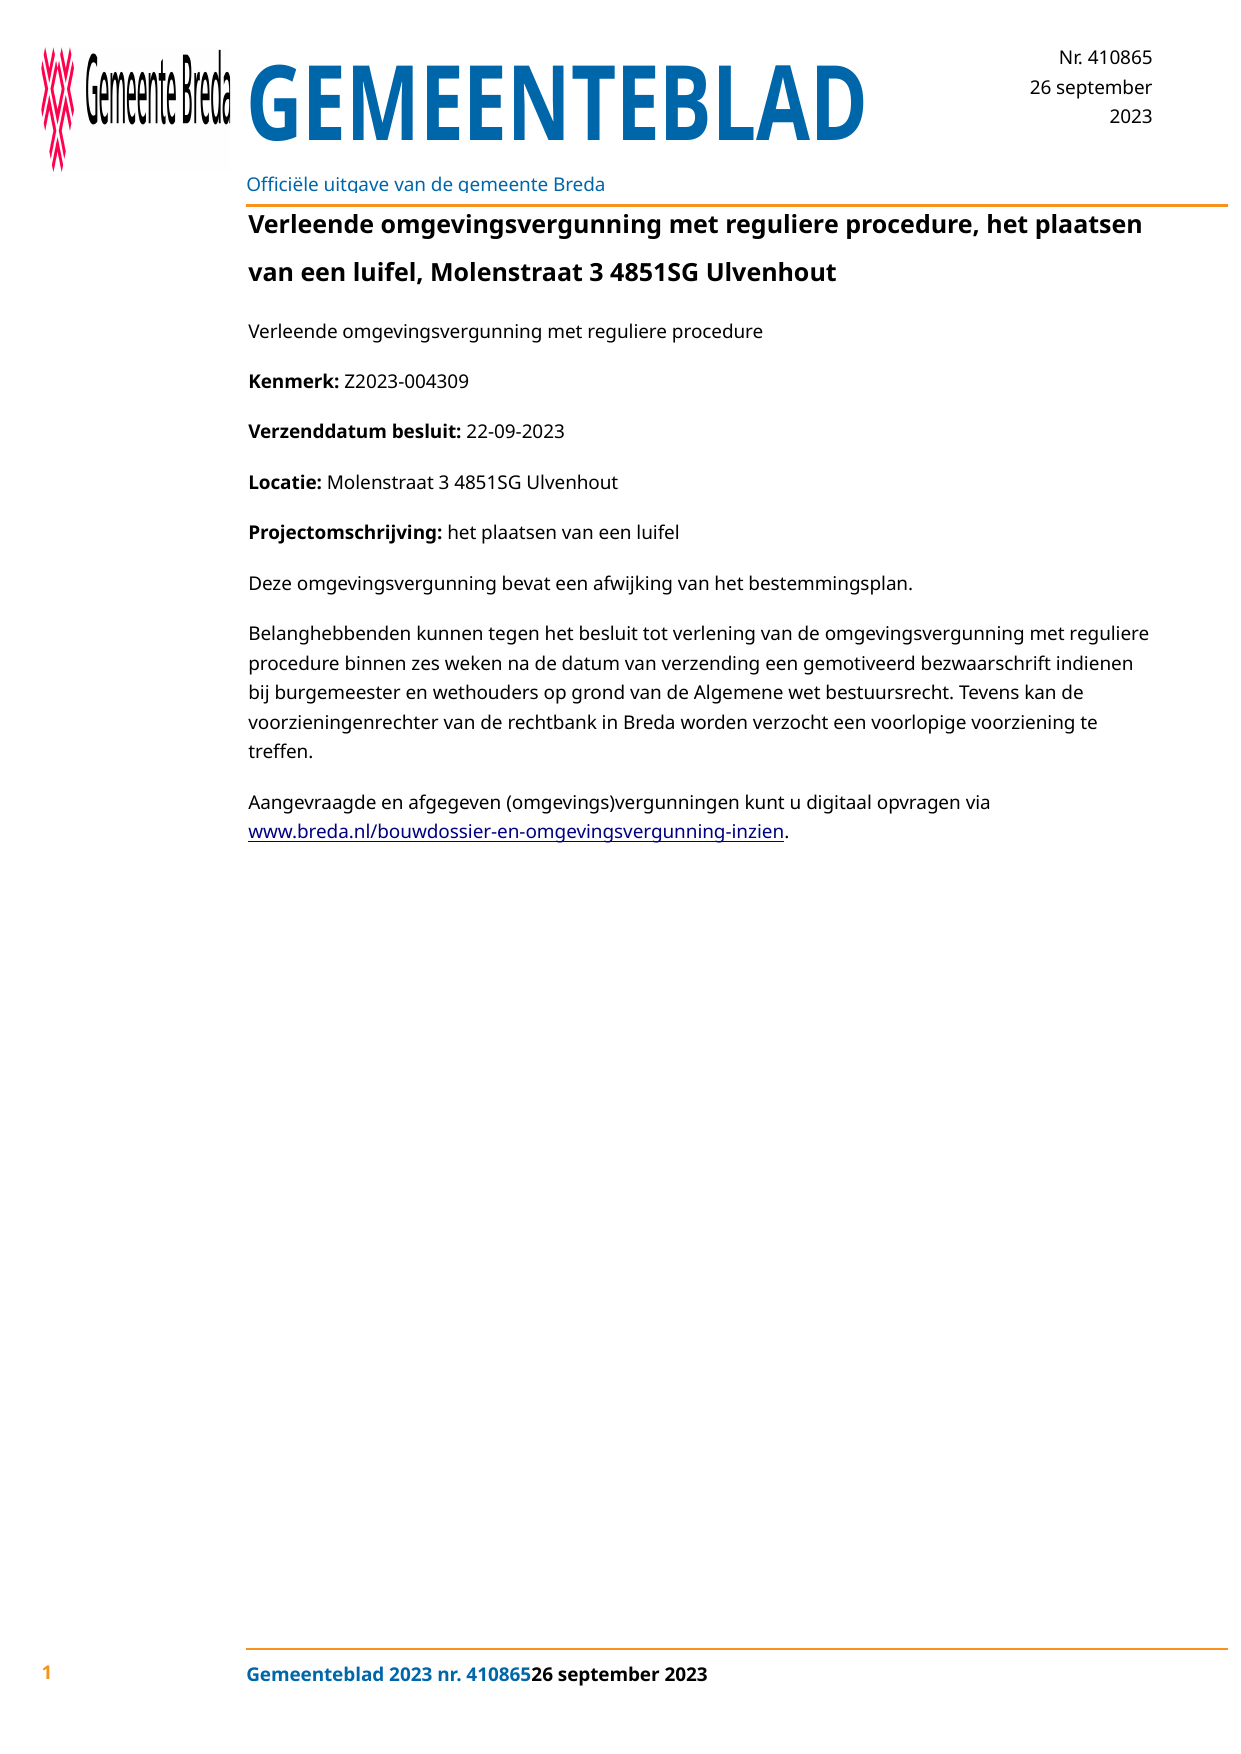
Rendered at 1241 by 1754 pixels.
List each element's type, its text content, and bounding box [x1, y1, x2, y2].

text Verleende omgevingsvergunning met reguliere procedure, het plaatsen van een luifel, Molenstraat 3 4851SG Ulvenhout [248, 207, 1152, 288]
text Locatie: Molenstraat 3 4851SG Ulvenhout [248, 469, 1152, 495]
text Verleende omgevingsvergunning met reguliere procedure [248, 318, 1152, 344]
text Belanghebbenden kunnen tegen het besluit tot verlening van de omgevingsvergunning met reguliere procedure binnen zes weken na de datum van verzending een gemotiveerd bezwaarschrift indienen bij burgemeester en wethouders op grond van de Algemene wet bestuursrecht. Tevens kan de voorzieningenrechter van de rechtbank in Breda worden verzocht een voorlopige voorziening te treffen. [248, 620, 1152, 764]
text Aangevraagde en afgegeven (omgevings)vergunningen kunt u digitaal opvragen via www.breda.nl/bouwdossier-en-omgevingsvergunning-inzien. [248, 789, 1152, 844]
text Verzenddatum besluit: 22-09-2023 [248, 419, 1152, 444]
text Kenmerk: Z2023-004309 [248, 368, 1152, 394]
picture [41, 47, 231, 172]
text Deze omgevingsvergunning bevat een afwijking van het bestemmingsplan. [248, 570, 1152, 596]
text Projectomschrijving: het plaatsen van een luifel [248, 519, 1152, 545]
